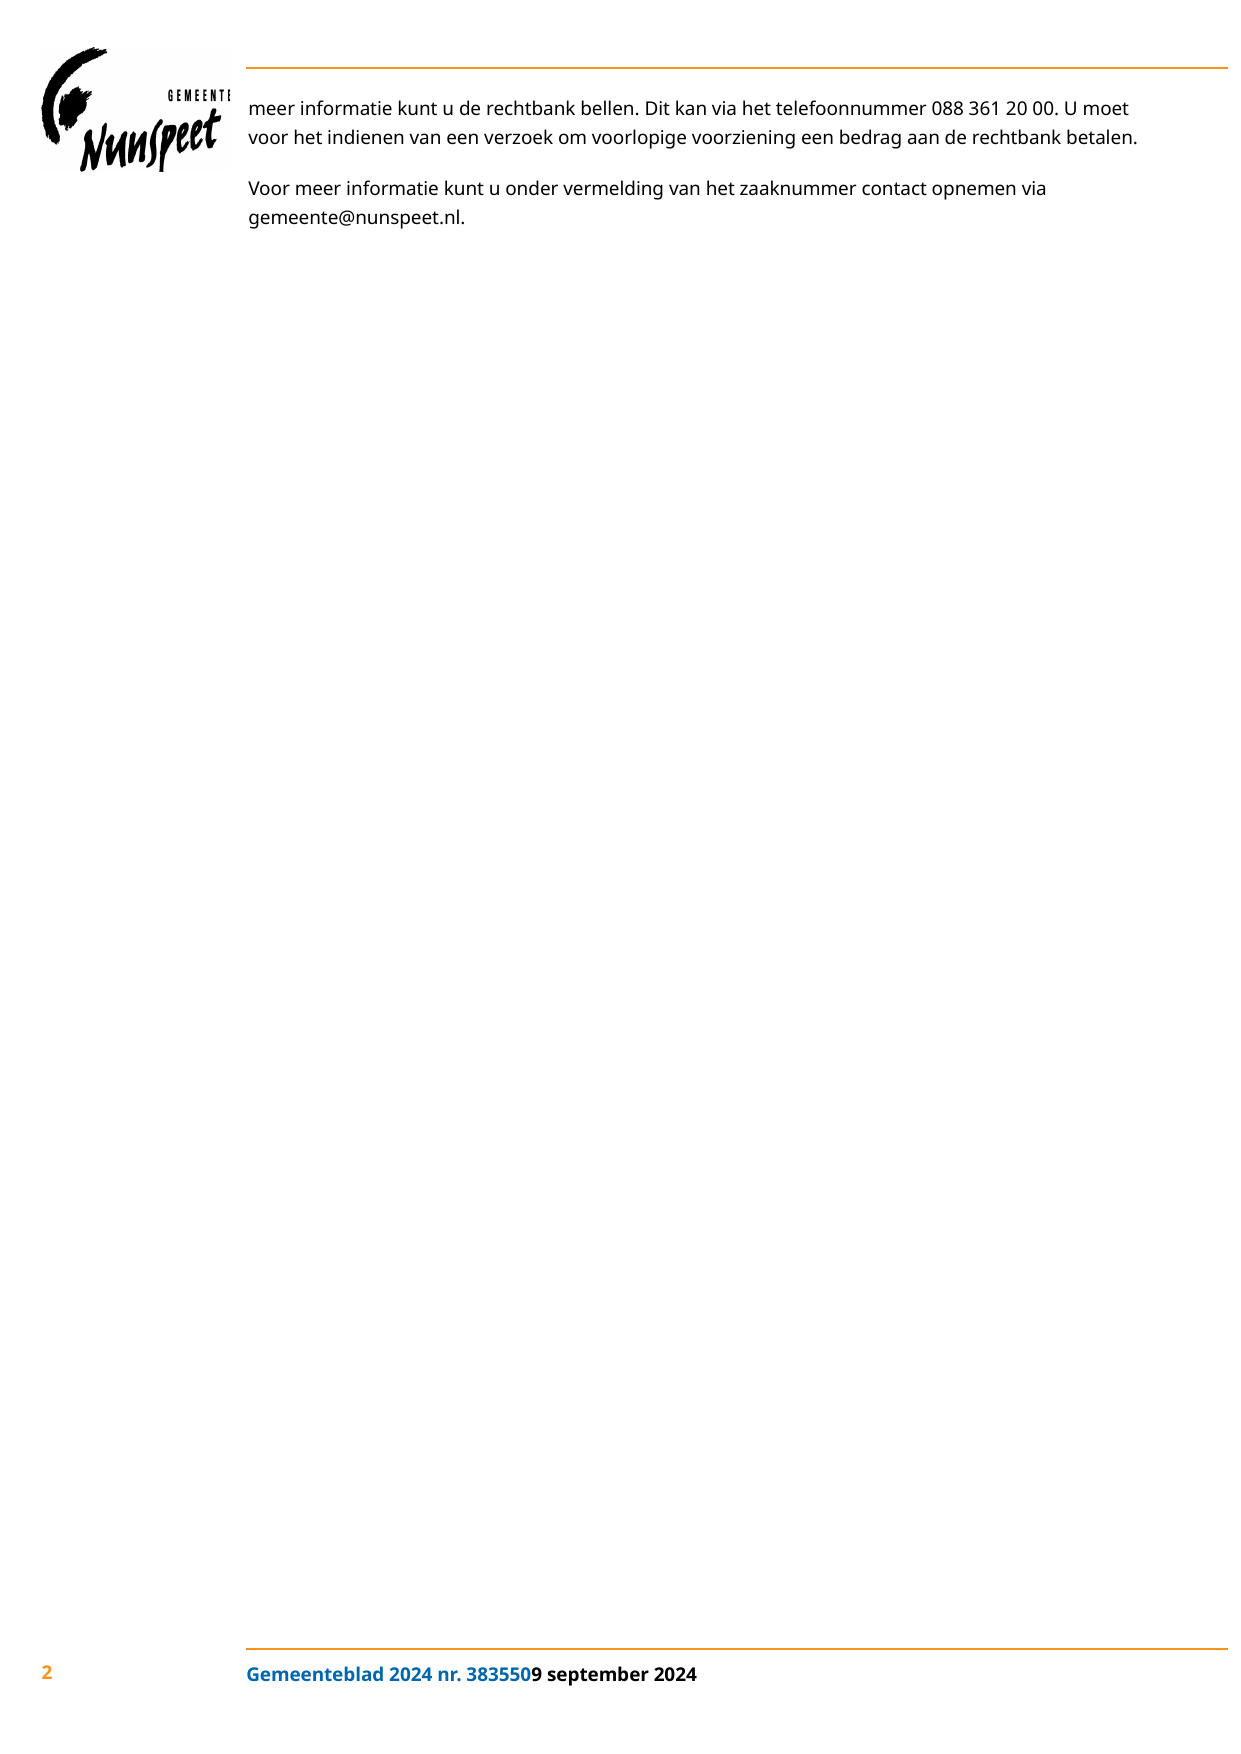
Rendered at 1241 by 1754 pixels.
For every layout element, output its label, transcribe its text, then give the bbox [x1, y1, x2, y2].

text Voor meer informatie kunt u onder vermelding van het zaaknummer contact opnemen via gemeente@nunspeet.nl. [248, 175, 1152, 230]
text meer informatie kunt u de rechtbank bellen. Dit kan via het telefoonnummer 088 361 20 00. U moet voor het indienen van een verzoek om voorlopige voorziening een bedrag aan de rechtbank betalen. [248, 95, 1152, 150]
picture [41, 47, 231, 172]
